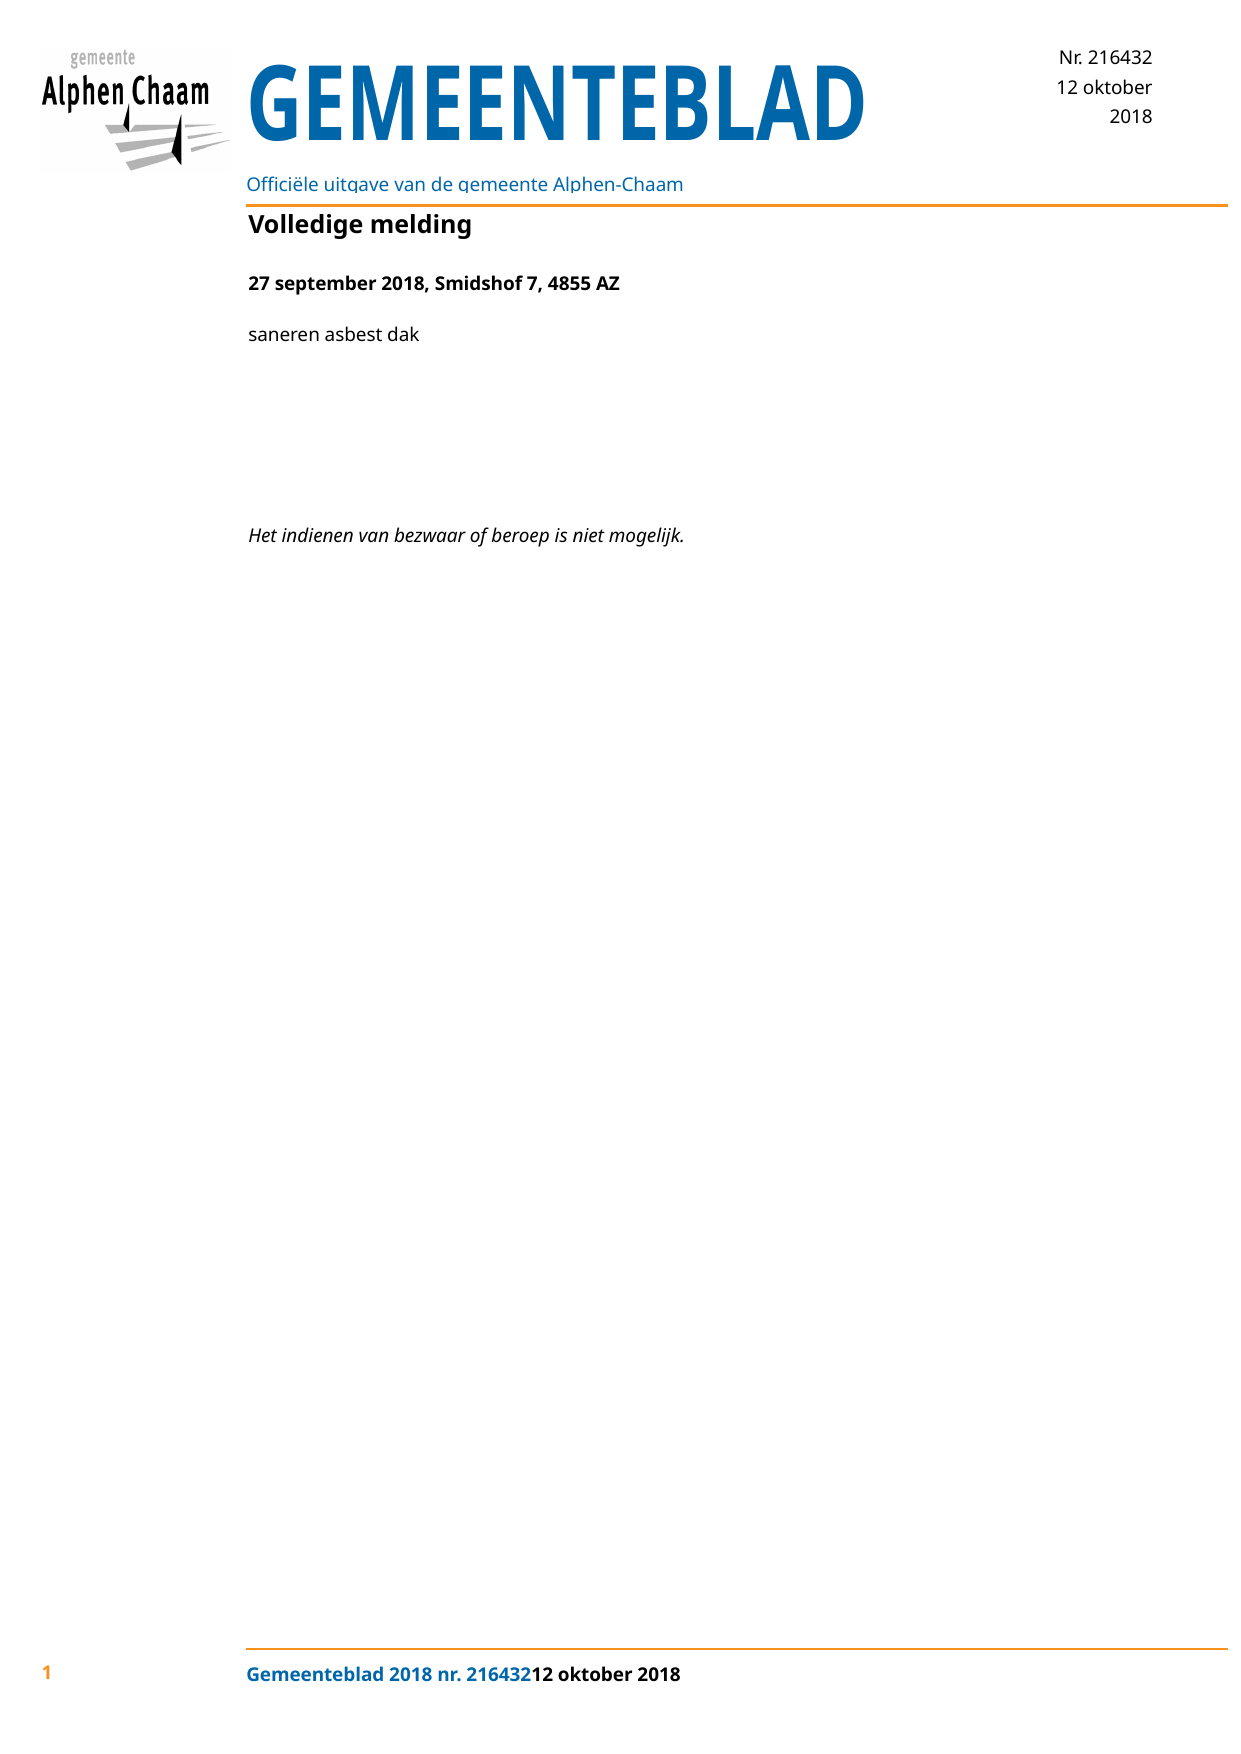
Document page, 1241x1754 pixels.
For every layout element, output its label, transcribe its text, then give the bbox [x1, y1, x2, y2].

text saneren asbest dak [248, 321, 1152, 346]
text 27 september 2018, Smidshof 7, 4855 AZ [248, 270, 1152, 296]
picture [41, 47, 231, 172]
text Volledige melding [248, 207, 1152, 241]
text Het indienen van bezwaar of beroep is niet mogelijk. [248, 522, 1152, 548]
